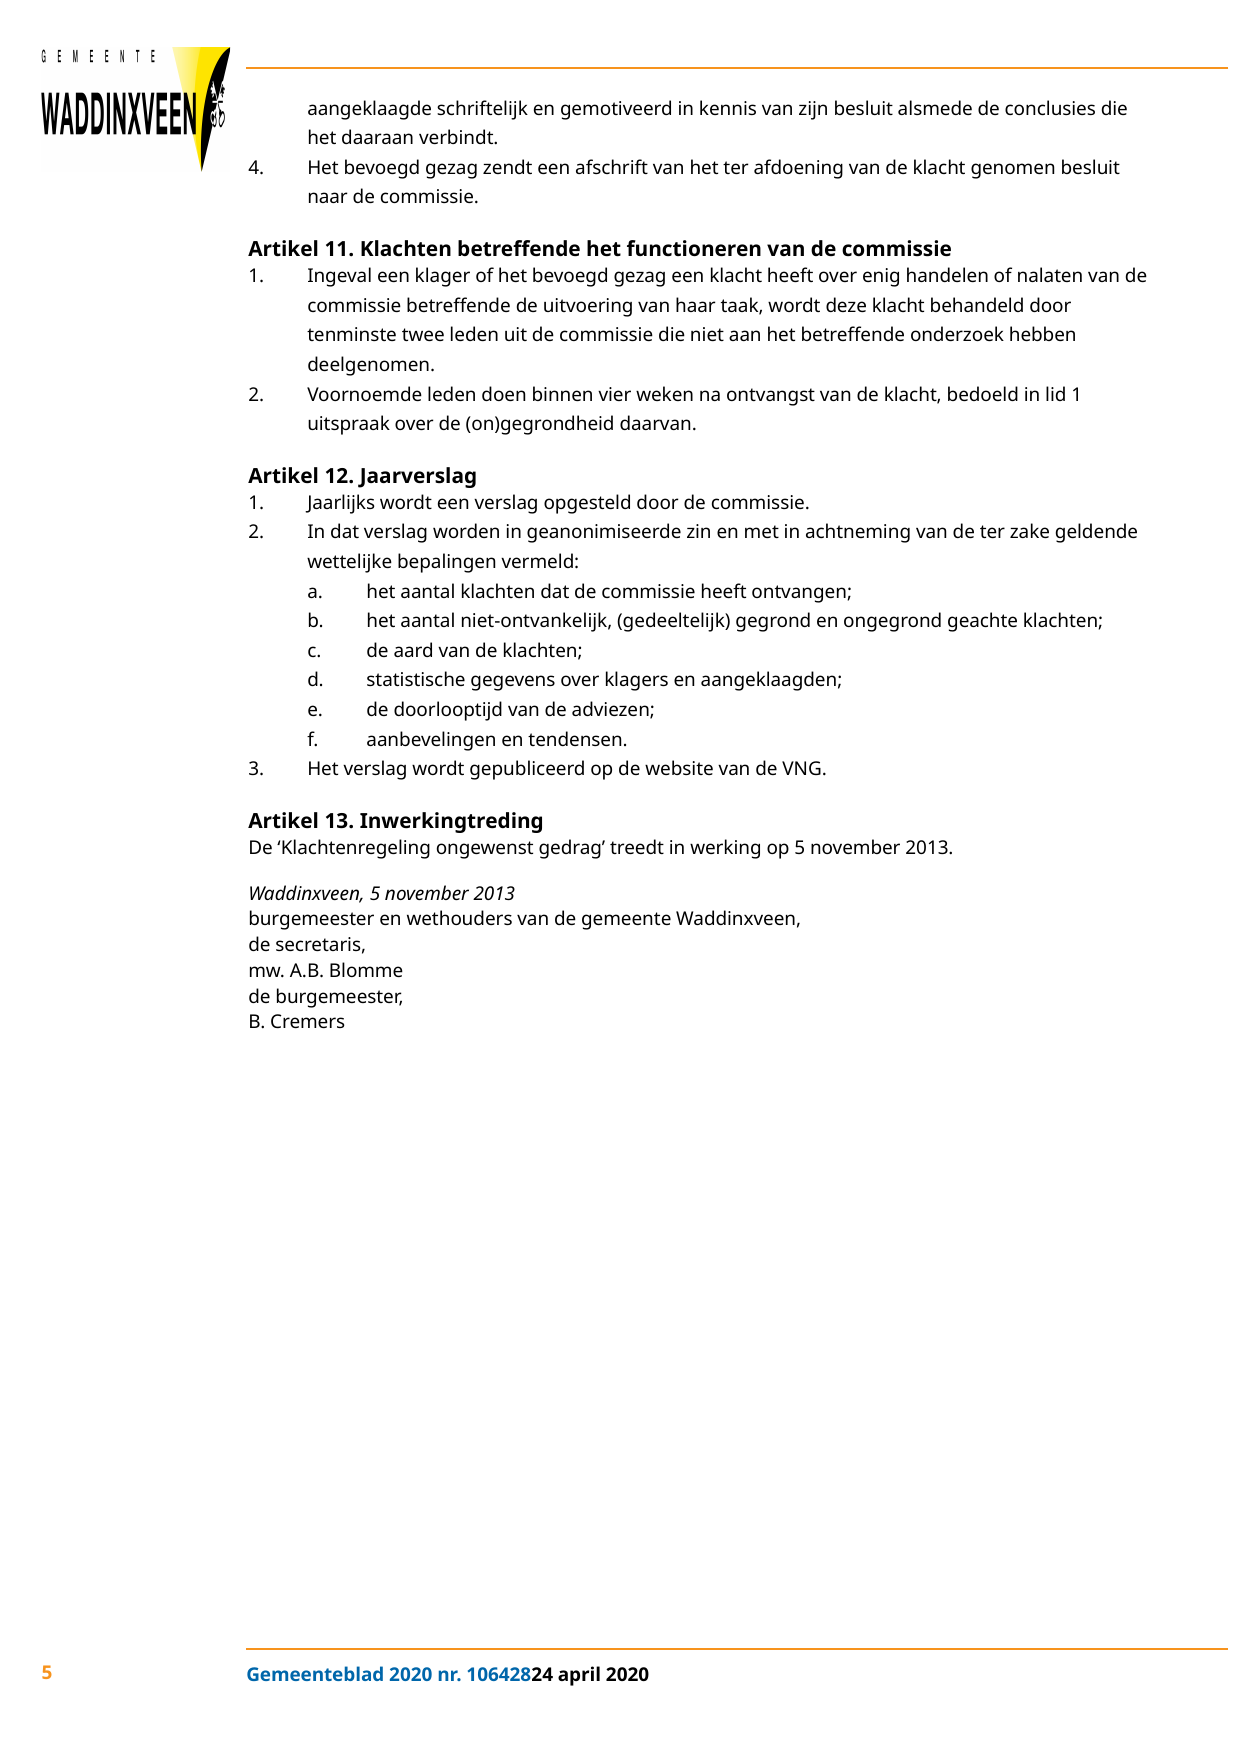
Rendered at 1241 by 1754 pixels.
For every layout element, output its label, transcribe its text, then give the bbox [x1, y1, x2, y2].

list Voornoemde leden doen binnen vier weken na ontvangst van de klacht, bedoeld in lid 1 uitspraak over de (on)gegrondheid daarvan. [248, 381, 1152, 436]
list Ingeval een klager of het bevoegd gezag een klacht heeft over enig handelen of nalaten van de commissie betreffende de uitvoering van haar taak, wordt deze klacht behandeld door tenminste twee leden uit de commissie die niet aan het betreffende onderzoek hebben deelgenomen. [248, 262, 1152, 377]
text Waddinxveen, 5 november 2013 [248, 880, 1152, 906]
picture [41, 47, 231, 172]
list In dat verslag worden in geanonimiseerde zin en met in achtneming van de ter zake geldende wettelijke bepalingen vermeld: [248, 519, 1152, 574]
text B. Cremers [248, 1008, 1152, 1034]
list aangeklaagde schriftelijk en gemotiveerd in kennis van zijn besluit alsmede de conclusies die het daaraan verbindt. [248, 95, 1152, 150]
list statistische gegevens over klagers en aangeklaagden; [307, 667, 1152, 692]
text de secretaris, [248, 931, 1152, 957]
text burgemeester en wethouders van de gemeente Waddinxveen, [248, 906, 1152, 931]
text Artikel 13. Inwerkingtreding [248, 806, 1152, 834]
text Artikel 11. Klachten betreffende het functioneren van de commissie [248, 234, 1152, 262]
text de burgemeester, [248, 983, 1152, 1008]
list het aantal klachten dat de commissie heeft ontvangen; [307, 578, 1152, 604]
list Het verslag wordt gepubliceerd op de website van de VNG. [248, 755, 1152, 781]
text Artikel 12. Jaarverslag [248, 461, 1152, 489]
list Jaarlijks wordt een verslag opgesteld door de commissie. [248, 489, 1152, 515]
list de aard van de klachten; [307, 637, 1152, 663]
list de doorlooptijd van de adviezen; [307, 696, 1152, 722]
list Het bevoegd gezag zendt een afschrift van het ter afdoening van de klacht genomen besluit naar de commissie. [248, 154, 1152, 209]
text De ‘Klachtenregeling ongewenst gedrag’ treedt in werking op 5 november 2013. [248, 834, 1152, 860]
text mw. A.B. Blomme [248, 957, 1152, 983]
list het aantal niet-ontvankelijk, (gedeeltelijk) gegrond en ongegrond geachte klachten; [307, 607, 1152, 633]
list aanbevelingen en tendensen. [307, 726, 1152, 752]
